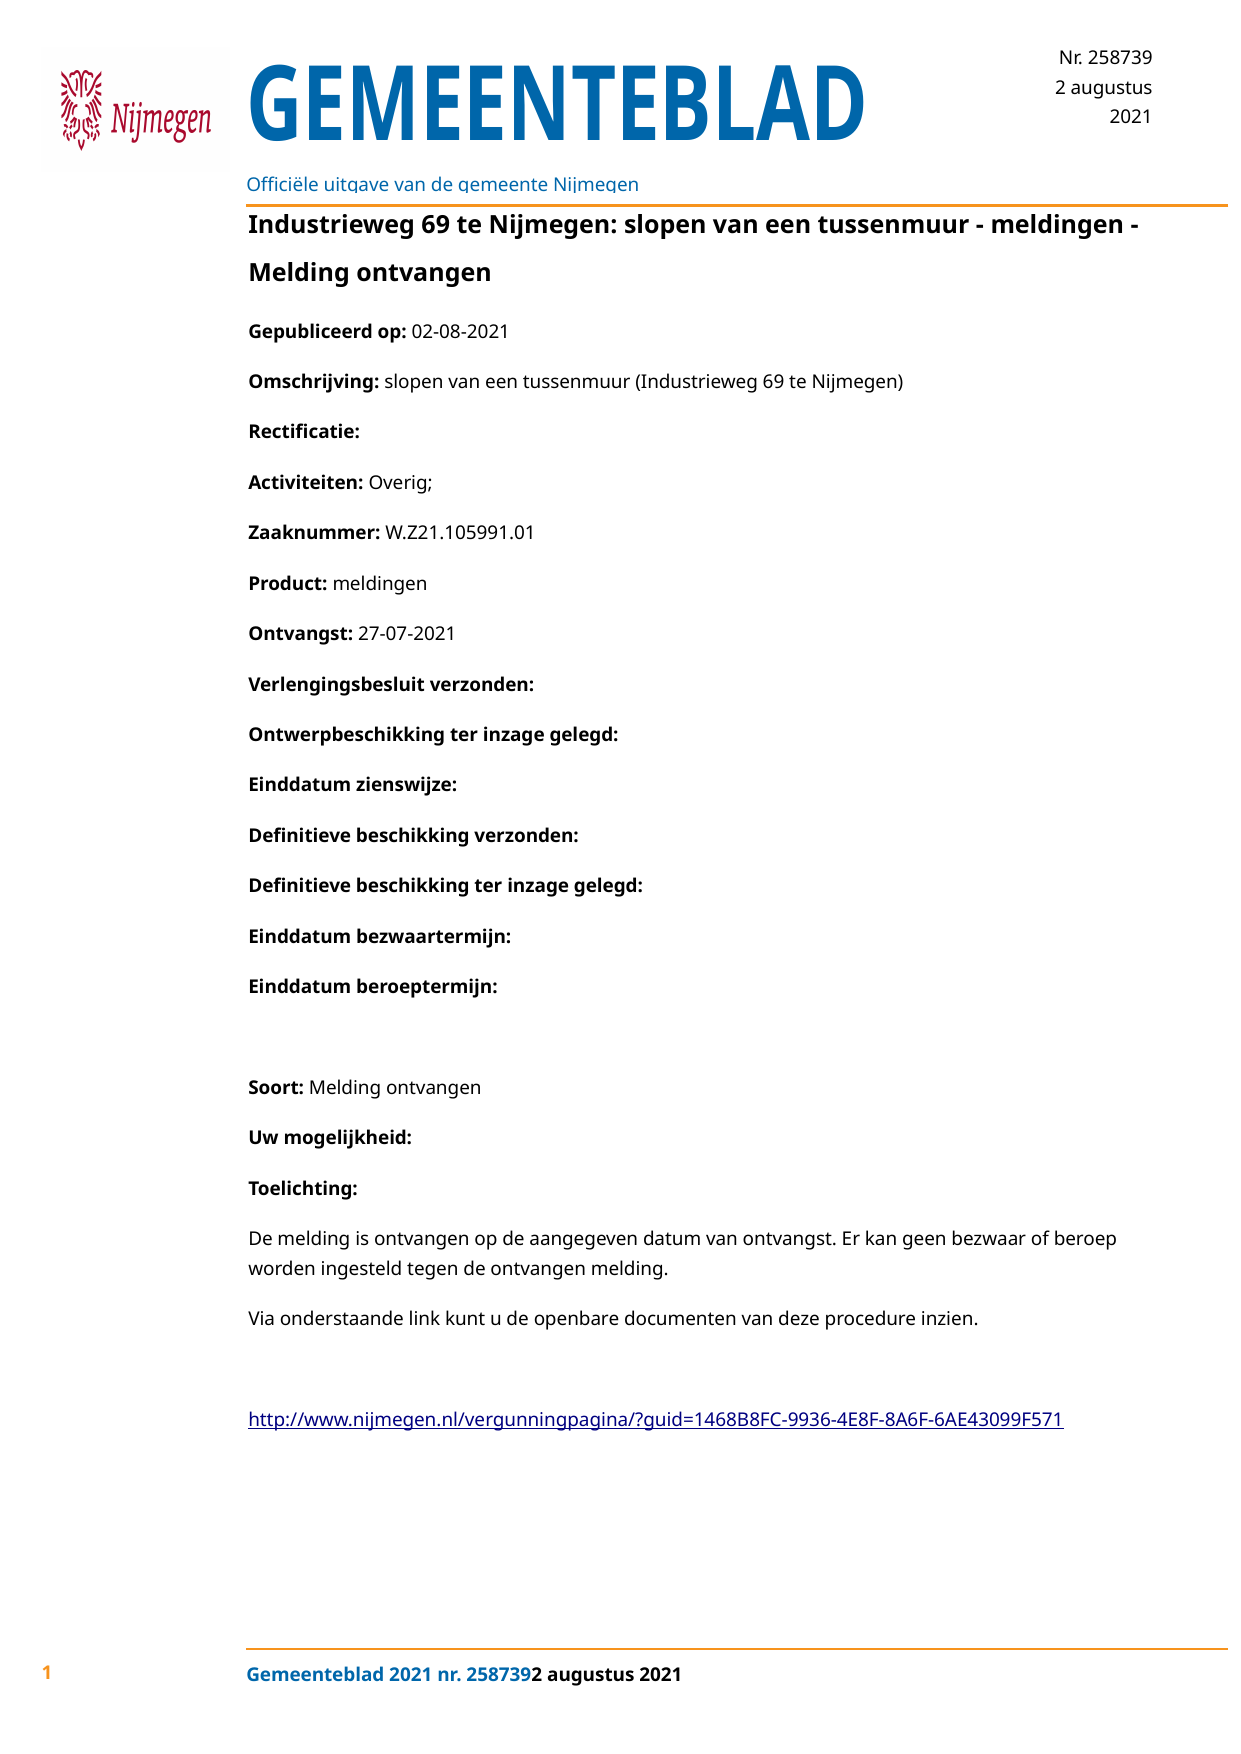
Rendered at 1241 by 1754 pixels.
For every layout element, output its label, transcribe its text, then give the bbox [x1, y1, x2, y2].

text Omschrijving: slopen van een tussenmuur (Industrieweg 69 te Nijmegen) [248, 368, 1152, 394]
text Definitieve beschikking verzonden: [248, 822, 1152, 848]
text Gepubliceerd op: 02-08-2021 [248, 318, 1152, 344]
text Toelichting: [248, 1175, 1152, 1201]
text http://www.nijmegen.nl/vergunningpagina/?guid=1468B8FC-9936-4E8F-8A6F-6AE43099F571 [248, 1406, 1152, 1432]
text Activiteiten: Overig; [248, 469, 1152, 495]
text Definitieve beschikking ter inzage gelegd: [248, 872, 1152, 898]
text Ontvangst: 27-07-2021 [248, 620, 1152, 646]
picture [41, 47, 231, 172]
text Soort: Melding ontvangen [248, 1074, 1152, 1100]
text Product: meldingen [248, 570, 1152, 596]
text Rectificatie: [248, 419, 1152, 444]
text Ontwerpbeschikking ter inzage gelegd: [248, 721, 1152, 747]
text Einddatum beroeptermijn: [248, 973, 1152, 999]
text Einddatum bezwaartermijn: [248, 923, 1152, 949]
text Uw mogelijkheid: [248, 1124, 1152, 1150]
text Einddatum zienswijze: [248, 772, 1152, 797]
text Industrieweg 69 te Nijmegen: slopen van een tussenmuur - meldingen - Melding ontvangen [248, 207, 1152, 288]
text Verlengingsbesluit verzonden: [248, 671, 1152, 697]
text Via onderstaande link kunt u de openbare documenten van deze procedure inzien. [248, 1305, 1152, 1331]
text Zaaknummer: W.Z21.105991.01 [248, 519, 1152, 545]
text De melding is ontvangen op de aangegeven datum van ontvangst. Er kan geen bezwaar of beroep worden ingesteld tegen de ontvangen melding. [248, 1225, 1152, 1281]
